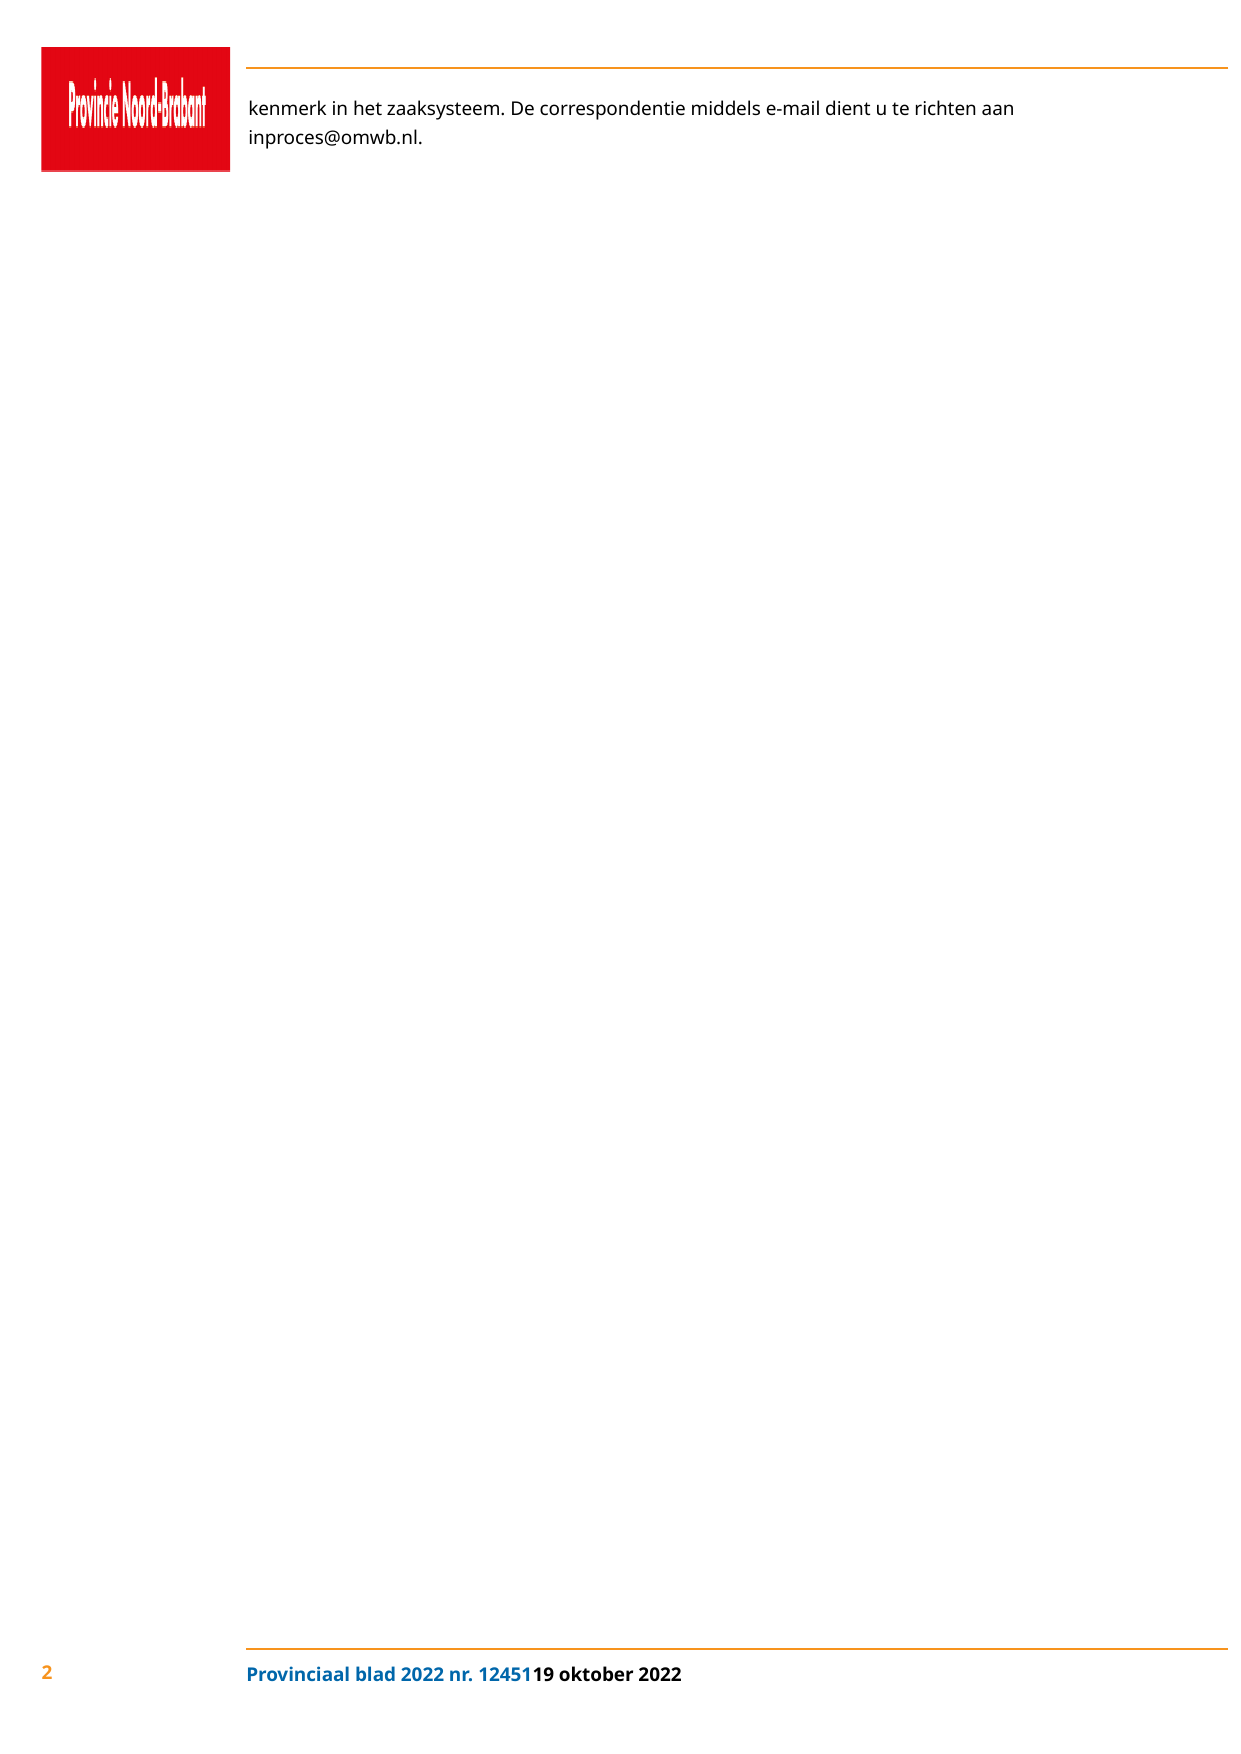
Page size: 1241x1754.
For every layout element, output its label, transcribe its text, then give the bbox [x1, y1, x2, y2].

picture [41, 47, 231, 172]
text kenmerk in het zaaksysteem. De correspondentie middels e-mail dient u te richten aan inproces@omwb.nl. [248, 95, 1152, 150]
